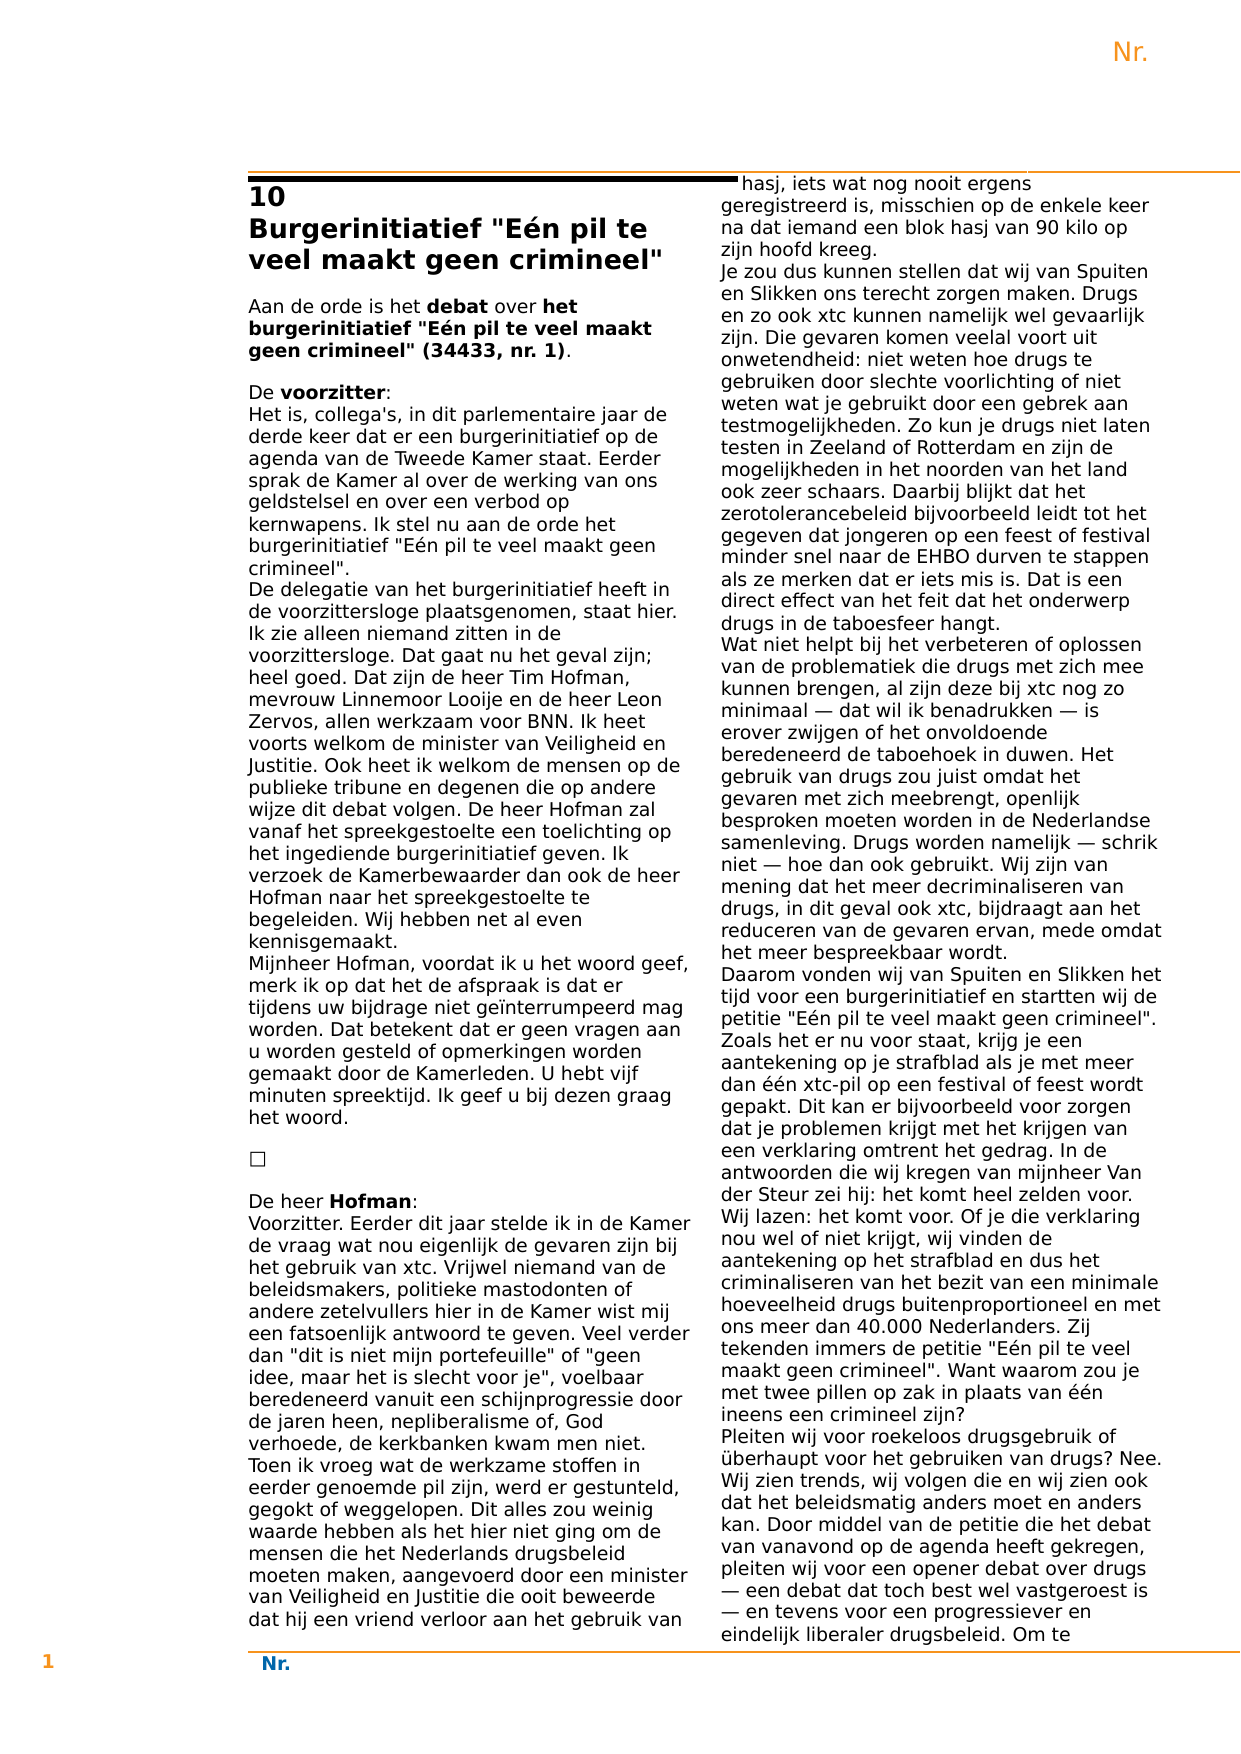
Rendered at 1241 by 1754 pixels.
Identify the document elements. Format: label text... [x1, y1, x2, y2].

text Het is, collega's, in dit parlementaire jaar de derde keer dat er een burgerinitiatief op de agenda van de Tweede Kamer staat. Eerder sprak de Kamer al over de werking van ons geldstelsel en over een verbod op kernwapens. Ik stel nu aan de orde het burgerinitiatief "Eén pil te veel maakt geen crimineel". [248, 403, 691, 579]
title 10 Burgerinitiatief "Eén pil te veel maakt geen crimineel" [248, 182, 691, 276]
text Voorzitter. Eerder dit jaar stelde ik in de Kamer de vraag wat nou eigenlijk de gevaren zijn bij het gebruik van xtc. Vrijwel niemand van de beleidsmakers, politieke mastodonten of andere zetelvullers hier in de Kamer wist mij een fatsoenlijk antwoord te geven. Veel verder dan "dit is niet mijn portefeuille" of "geen idee, maar het is slecht voor je", voelbaar beredeneerd vanuit een schijnprogressie door de jaren heen, nepliberalisme of, God verhoede, de kerkbanken kwam men niet. Toen ik vroeg wat de werkzame stoffen in eerder genoemde pil zijn, werd er gestunteld, gegokt of weggelopen. Dit alles zou weinig waarde hebben als het hier niet ging om de mensen die het Nederlands drugsbeleid moeten maken, aangevoerd door een minister van Veiligheid en Justitie die ooit beweerde dat hij een vriend verloor aan het gebruik van [248, 1213, 691, 1630]
text Je zou dus kunnen stellen dat wij van Spuiten en Slikken ons terecht zorgen maken. Drugs en zo ook xtc kunnen namelijk wel gevaarlijk zijn. Die gevaren komen veelal voort uit onwetendheid: niet weten hoe drugs te gebruiken door slechte voorlichting of niet weten wat je gebruikt door een gebrek aan testmogelijkheden. Zo kun je drugs niet laten testen in Zeeland of Rotterdam en zijn de mogelijkheden in het noorden van het land ook zeer schaars. Daarbij blijkt dat het zerotolerancebeleid bijvoorbeeld leidt tot het gegeven dat jongeren op een feest of festival minder snel naar de EHBO durven te stappen als ze merken dat er iets mis is. Dat is een direct effect van het feit dat het onderwerp drugs in de taboesfeer hangt. [721, 261, 1163, 634]
text De heer Hofman: [248, 1191, 691, 1213]
text Mijnheer Hofman, voordat ik u het woord geef, merk ik op dat het de afspraak is dat er tijdens uw bijdrage niet geïnterrumpeerd mag worden. Dat betekent dat er geen vragen aan u worden gesteld of opmerkingen worden gemaakt door de Kamerleden. U hebt vijf minuten spreektijd. Ik geef u bij dezen graag het woord. [248, 953, 691, 1129]
text hasj, iets wat nog nooit ergens geregistreerd is, misschien op de enkele keer na dat iemand een blok hasj van 90 kilo op zijn hoofd kreeg. [721, 173, 1163, 261]
text De delegatie van het burgerinitiatief heeft in de voorzittersloge plaatsgenomen, staat hier. Ik zie alleen niemand zitten in de voorzittersloge. Dat gaat nu het geval zijn; heel goed. Dat zijn de heer Tim Hofman, mevrouw Linnemoor Looije en de heer Leon Zervos, allen werkzaam voor BNN. Ik heet voorts welkom de minister van Veiligheid en Justitie. Ook heet ik welkom de mensen op de publieke tribune en degenen die op andere wijze dit debat volgen. De heer Hofman zal vanaf het spreekgestoelte een toelichting op het ingediende burgerinitiatief geven. Ik verzoek de Kamerbewaarder dan ook de heer Hofman naar het spreekgestoelte te begeleiden. Wij hebben net al even kennisgemaakt. [248, 579, 691, 953]
text Pleiten wij voor roekeloos drugsgebruik of überhaupt voor het gebruiken van drugs? Nee. Wij zien trends, wij volgen die en wij zien ook dat het beleidsmatig anders moet en anders kan. Door middel van de petitie die het debat van vanavond op de agenda heeft gekregen, pleiten wij voor een opener debat over drugs — een debat dat toch best wel vastgeroest is — en tevens voor een progressiever en eindelijk liberaler drugsbeleid. Om te [721, 1426, 1163, 1645]
text De voorzitter: [248, 382, 691, 403]
text ⬜ [248, 1149, 691, 1171]
text Aan de orde is het debat over het burgerinitiatief "Eén pil te veel maakt geen crimineel" (34433, nr. 1). [248, 296, 691, 362]
text Daarom vonden wij van Spuiten en Slikken het tijd voor een burgerinitiatief en startten wij de petitie "Eén pil te veel maakt geen crimineel". Zoals het er nu voor staat, krijg je een aantekening op je strafblad als je met meer dan één xtc-pil op een festival of feest wordt gepakt. Dit kan er bijvoorbeeld voor zorgen dat je problemen krijgt met het krijgen van een verklaring omtrent het gedrag. In de antwoorden die wij kregen van mijnheer Van der Steur zei hij: het komt heel zelden voor. Wij lazen: het komt voor. Of je die verklaring nou wel of niet krijgt, wij vinden de aantekening op het strafblad en dus het criminaliseren van het bezit van een minimale hoeveelheid drugs buitenproportioneel en met ons meer dan 40.000 Nederlanders. Zij tekenden immers de petitie "Eén pil te veel maakt geen crimineel". Want waarom zou je met twee pillen op zak in plaats van één ineens een crimineel zijn? [721, 964, 1163, 1426]
text Wat niet helpt bij het verbeteren of oplossen van de problematiek die drugs met zich mee kunnen brengen, al zijn deze bij xtc nog zo minimaal — dat wil ik benadrukken — is erover zwijgen of het onvoldoende beredeneerd de taboehoek in duwen. Het gebruik van drugs zou juist omdat het gevaren met zich meebrengt, openlijk besproken moeten worden in de Nederlandse samenleving. Drugs worden namelijk — schrik niet — hoe dan ook gebruikt. Wij zijn van mening dat het meer decriminaliseren van drugs, in dit geval ook xtc, bijdraagt aan het reduceren van de gevaren ervan, mede omdat het meer bespreekbaar wordt. [721, 634, 1163, 964]
